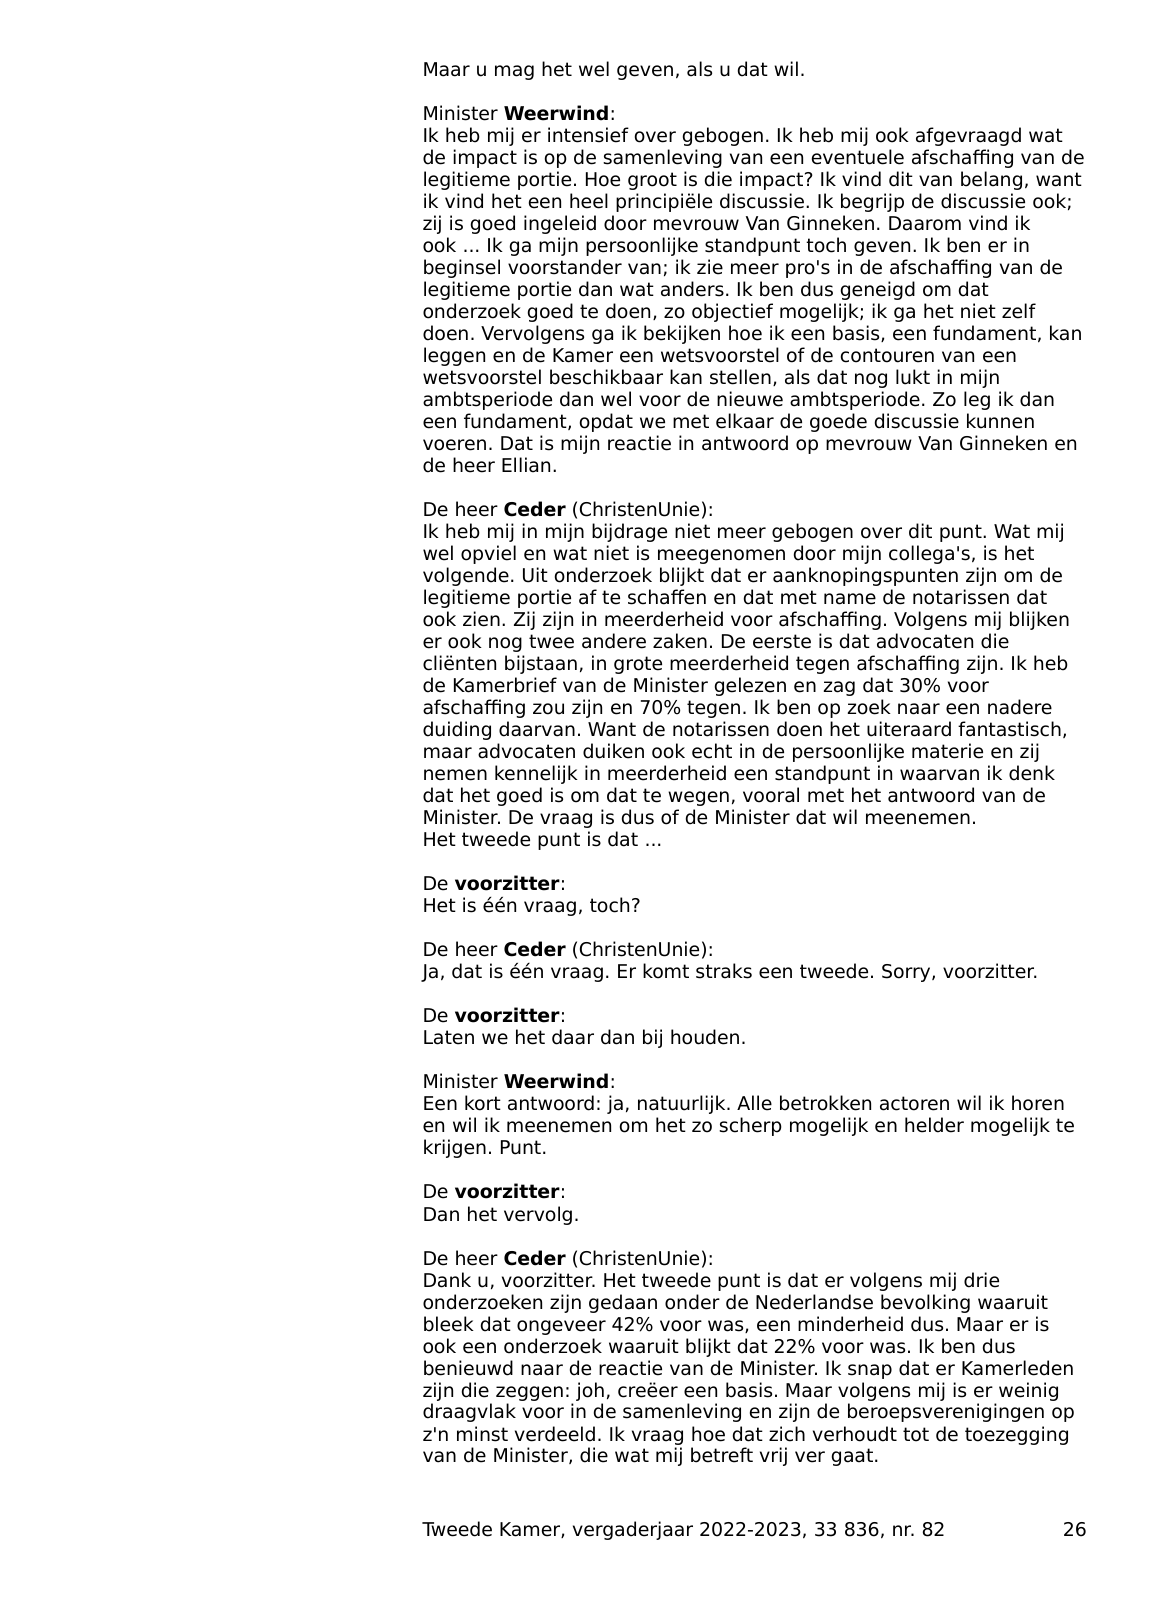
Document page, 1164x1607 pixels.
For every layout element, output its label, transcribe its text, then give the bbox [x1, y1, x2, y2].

text Ja, dat is één vraag. Er komt straks een tweede. Sorry, voorzitter. [422, 961, 1087, 983]
text De heer Ceder (ChristenUnie): [422, 1248, 1087, 1269]
text Minister Weerwind: [422, 1071, 1087, 1093]
text De voorzitter: [422, 1005, 1087, 1027]
text Laten we het daar dan bij houden. [422, 1027, 1087, 1049]
text Dank u, voorzitter. Het tweede punt is dat er volgens mij drie onderzoeken zijn gedaan onder de Nederlandse bevolking waaruit bleek dat ongeveer 42% voor was, een minderheid dus. Maar er is ook een onderzoek waaruit blijkt dat 22% voor was. Ik ben dus benieuwd naar de reactie van de Minister. Ik snap dat er Kamerleden zijn die zeggen: joh, creëer een basis. Maar volgens mij is er weinig draagvlak voor in de samenleving en zijn de beroepsverenigingen op z'n minst verdeeld. Ik vraag hoe dat zich verhoudt tot de toezegging van de Minister, die wat mij betreft vrij ver gaat. [422, 1269, 1087, 1467]
text Dan het vervolg. [422, 1203, 1087, 1225]
text De voorzitter: [422, 873, 1087, 895]
text Maar u mag het wel geven, als u dat wil. [422, 59, 1087, 81]
text Minister Weerwind: [422, 103, 1087, 125]
text De heer Ceder (ChristenUnie): [422, 499, 1087, 521]
text Een kort antwoord: ja, natuurlijk. Alle betrokken actoren wil ik horen en wil ik meenemen om het zo scherp mogelijk en helder mogelijk te krijgen. Punt. [422, 1093, 1087, 1159]
text De voorzitter: [422, 1181, 1087, 1203]
text Het tweede punt is dat ... [422, 829, 1087, 851]
text Ik heb mij in mijn bijdrage niet meer gebogen over dit punt. Wat mij wel opviel en wat niet is meegenomen door mijn collega's, is het volgende. Uit onderzoek blijkt dat er aanknopingspunten zijn om de legitieme portie af te schaffen en dat met name de notarissen dat ook zien. Zij zijn in meerderheid voor afschaffing. Volgens mij blijken er ook nog twee andere zaken. De eerste is dat advocaten die cliënten bijstaan, in grote meerderheid tegen afschaffing zijn. Ik heb de Kamerbrief van de Minister gelezen en zag dat 30% voor afschaffing zou zijn en 70% tegen. Ik ben op zoek naar een nadere duiding daarvan. Want de notarissen doen het uiteraard fantastisch, maar advocaten duiken ook echt in de persoonlijke materie en zij nemen kennelijk in meerderheid een standpunt in waarvan ik denk dat het goed is om dat te wegen, vooral met het antwoord van de Minister. De vraag is dus of de Minister dat wil meenemen. [422, 521, 1087, 829]
text De heer Ceder (ChristenUnie): [422, 939, 1087, 961]
text Ik heb mij er intensief over gebogen. Ik heb mij ook afgevraagd wat de impact is op de samenleving van een eventuele afschaffing van de legitieme portie. Hoe groot is die impact? Ik vind dit van belang, want ik vind het een heel principiële discussie. Ik begrijp de discussie ook; zij is goed ingeleid door mevrouw Van Ginneken. Daarom vind ik ook ... Ik ga mijn persoonlijke standpunt toch geven. Ik ben er in beginsel voorstander van; ik zie meer pro's in de afschaffing van de legitieme portie dan wat anders. Ik ben dus geneigd om dat onderzoek goed te doen, zo objectief mogelijk; ik ga het niet zelf doen. Vervolgens ga ik bekijken hoe ik een basis, een fundament, kan leggen en de Kamer een wetsvoorstel of de contouren van een wetsvoorstel beschikbaar kan stellen, als dat nog lukt in mijn ambtsperiode dan wel voor de nieuwe ambtsperiode. Zo leg ik dan een fundament, opdat we met elkaar de goede discussie kunnen voeren. Dat is mijn reactie in antwoord op mevrouw Van Ginneken en de heer Ellian. [422, 125, 1087, 477]
text Het is één vraag, toch? [422, 895, 1087, 917]
